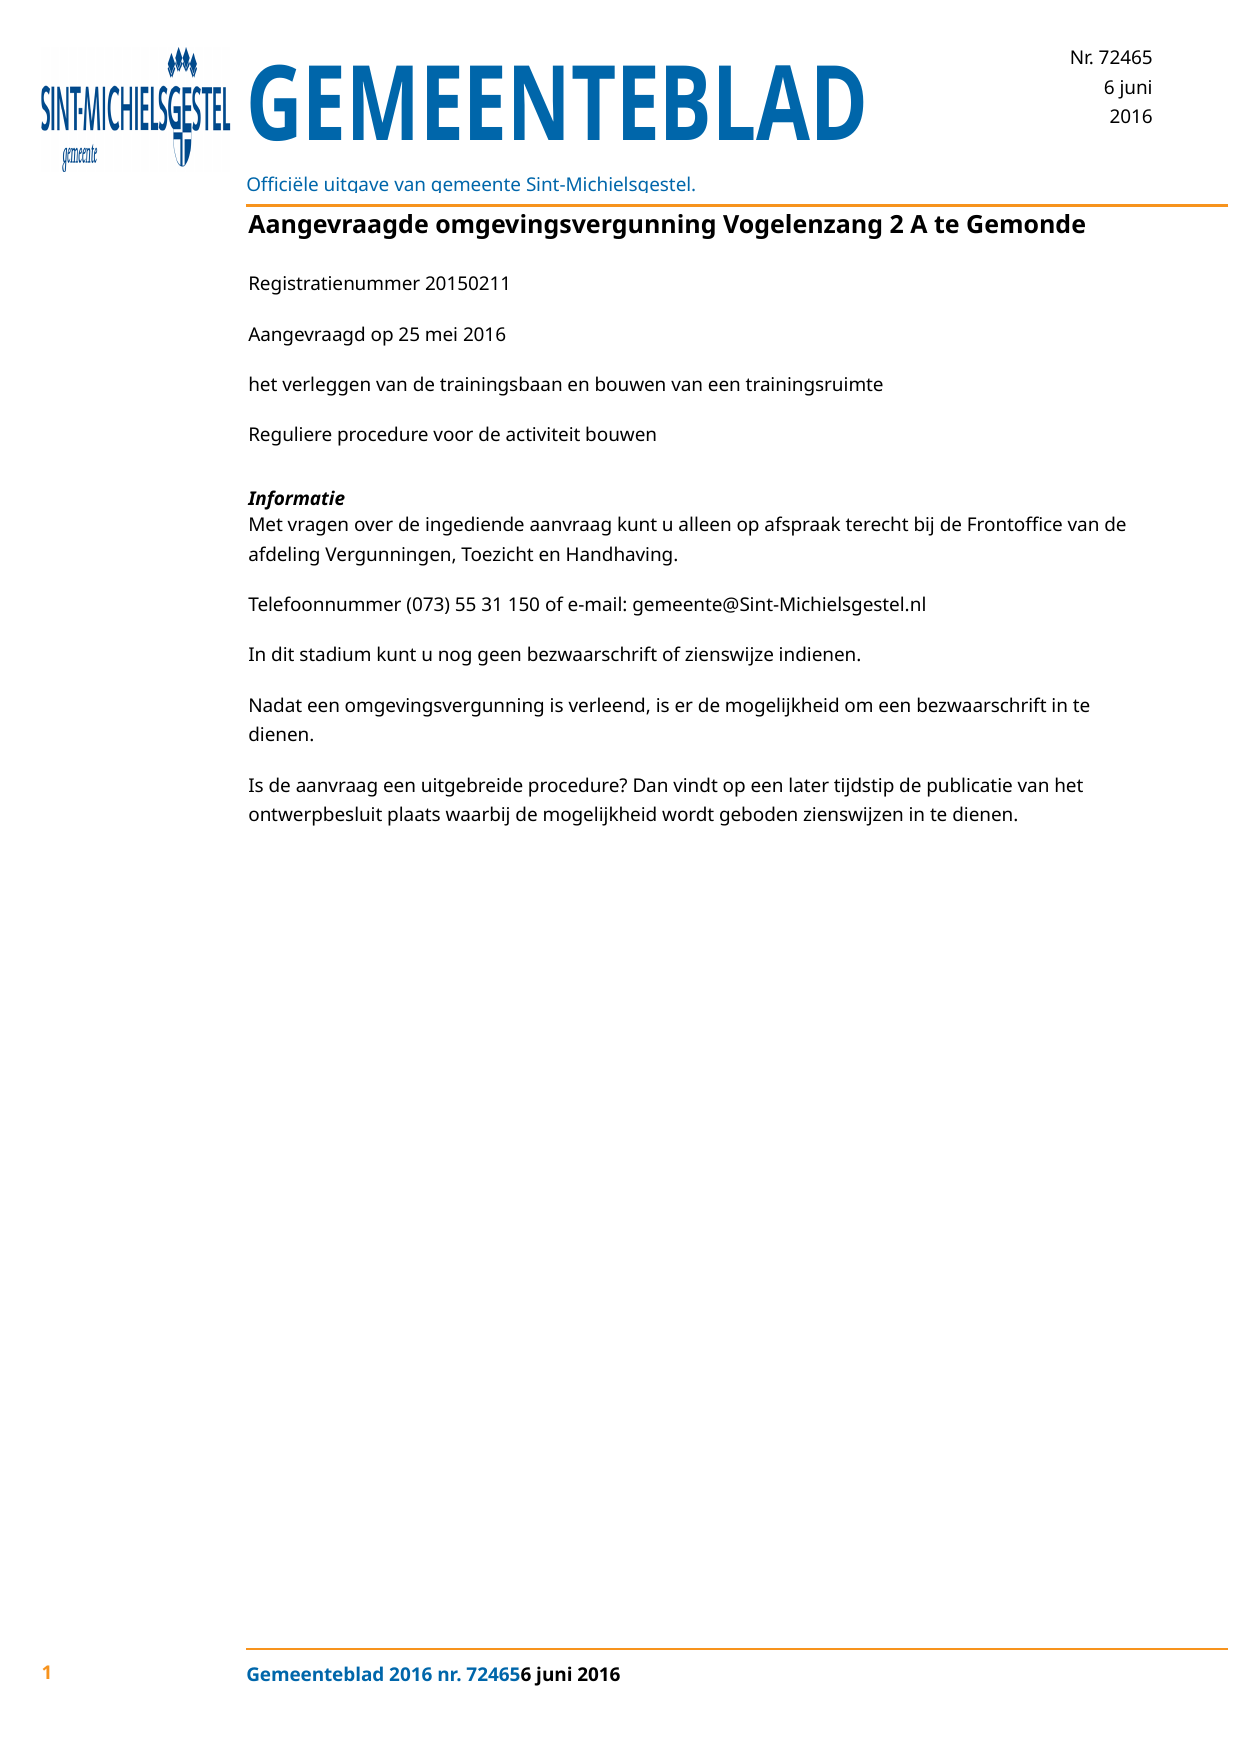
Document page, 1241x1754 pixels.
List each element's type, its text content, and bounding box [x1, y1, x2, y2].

text Aangevraagde omgevingsvergunning Vogelenzang 2 A te Gemonde [248, 207, 1152, 241]
picture [41, 47, 231, 172]
text Met vragen over de ingediende aanvraag kunt u alleen op afspraak terecht bij de Frontoffice van de afdeling Vergunningen, Toezicht en Handhaving. [248, 511, 1152, 567]
text het verleggen van de trainingsbaan en bouwen van een trainingsruimte [248, 371, 1152, 397]
text Informatie [248, 486, 1152, 511]
text In dit stadium kunt u nog geen bezwaarschrift of zienswijze indienen. [248, 642, 1152, 667]
text Is de aanvraag een uitgebreide procedure? Dan vindt op een later tijdstip de publicatie van het ontwerpbesluit plaats waarbij de mogelijkheid wordt geboden zienswijzen in te dienen. [248, 772, 1152, 827]
text Nadat een omgevingsvergunning is verleend, is er de mogelijkheid om een bezwaarschrift in te dienen. [248, 692, 1152, 747]
text Reguliere procedure voor de activiteit bouwen [248, 422, 1152, 447]
text Registratienummer 20150211 [248, 270, 1152, 296]
text Telefoonnummer (073) 55 31 150 of e-mail: gemeente@Sint-Michielsgestel.nl [248, 591, 1152, 617]
text Aangevraagd op 25 mei 2016 [248, 321, 1152, 346]
